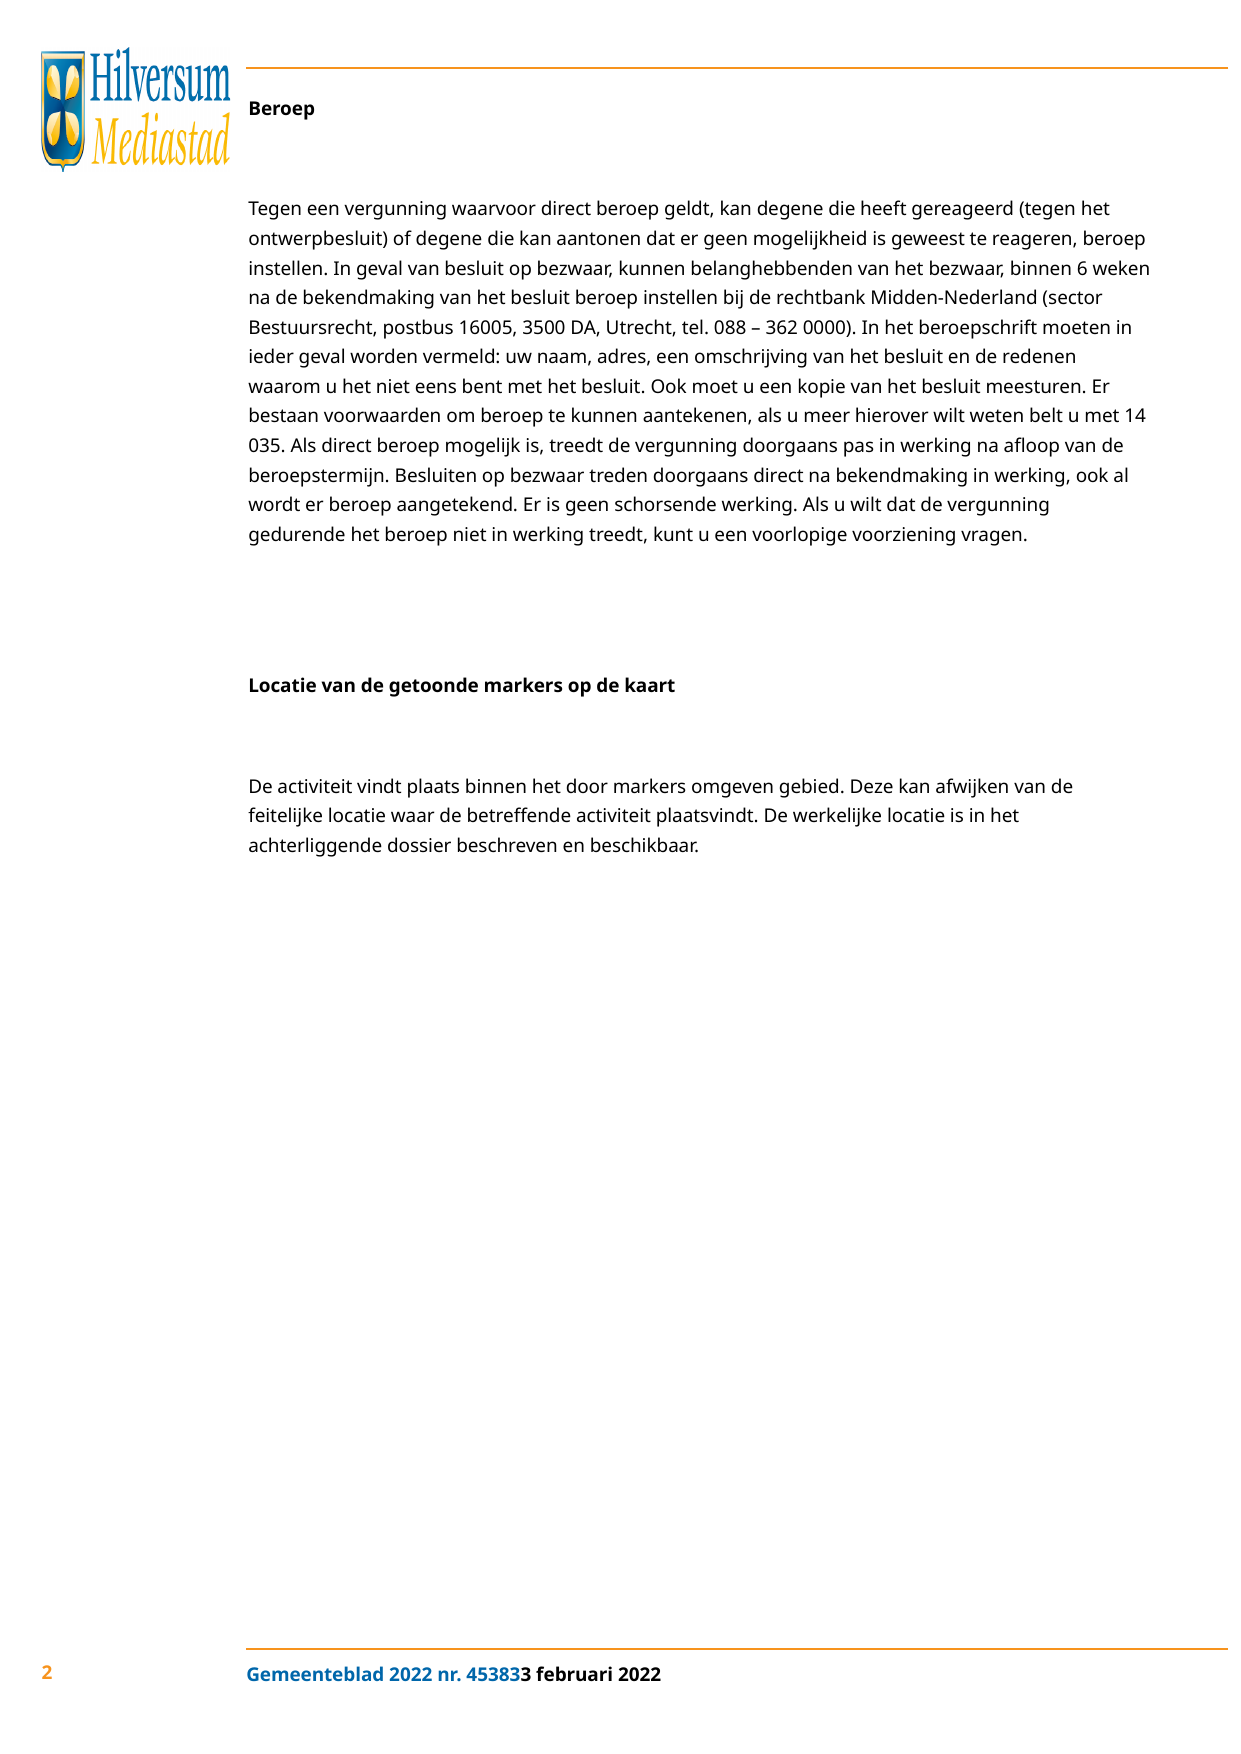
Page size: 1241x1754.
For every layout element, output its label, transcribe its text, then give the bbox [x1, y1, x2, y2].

text Beroep [248, 95, 1152, 121]
text Tegen een vergunning waarvoor direct beroep geldt, kan degene die heeft gereageerd (tegen het ontwerpbesluit) of degene die kan aantonen dat er geen mogelijkheid is geweest te reageren, beroep instellen. In geval van besluit op bezwaar, kunnen belanghebbenden van het bezwaar, binnen 6 weken na de bekendmaking van het besluit beroep instellen bij de rechtbank Midden-Nederland (sector Bestuursrecht, postbus 16005, 3500 DA, Utrecht, tel. 088 – 362 0000). In het beroepschrift moeten in ieder geval worden vermeld: uw naam, adres, een omschrijving van het besluit en de redenen waarom u het niet eens bent met het besluit. Ook moet u een kopie van het besluit meesturen. Er bestaan voorwaarden om beroep te kunnen aantekenen, als u meer hierover wilt weten belt u met 14 035. Als direct beroep mogelijk is, treedt de vergunning doorgaans pas in werking na afloop van de beroepstermijn. Besluiten op bezwaar treden doorgaans direct na bekendmaking in werking, ook al wordt er beroep aangetekend. Er is geen schorsende werking. Als u wilt dat de vergunning gedurende het beroep niet in werking treedt, kunt u een voorlopige voorziening vragen. [248, 196, 1152, 547]
picture [41, 47, 231, 172]
text De activiteit vindt plaats binnen het door markers omgeven gebied. Deze kan afwijken van de feitelijke locatie waar de betreffende activiteit plaatsvindt. De werkelijke locatie is in het achterliggende dossier beschreven en beschikbaar. [248, 773, 1152, 858]
text Locatie van de getoonde markers op de kaart [248, 672, 1152, 698]
